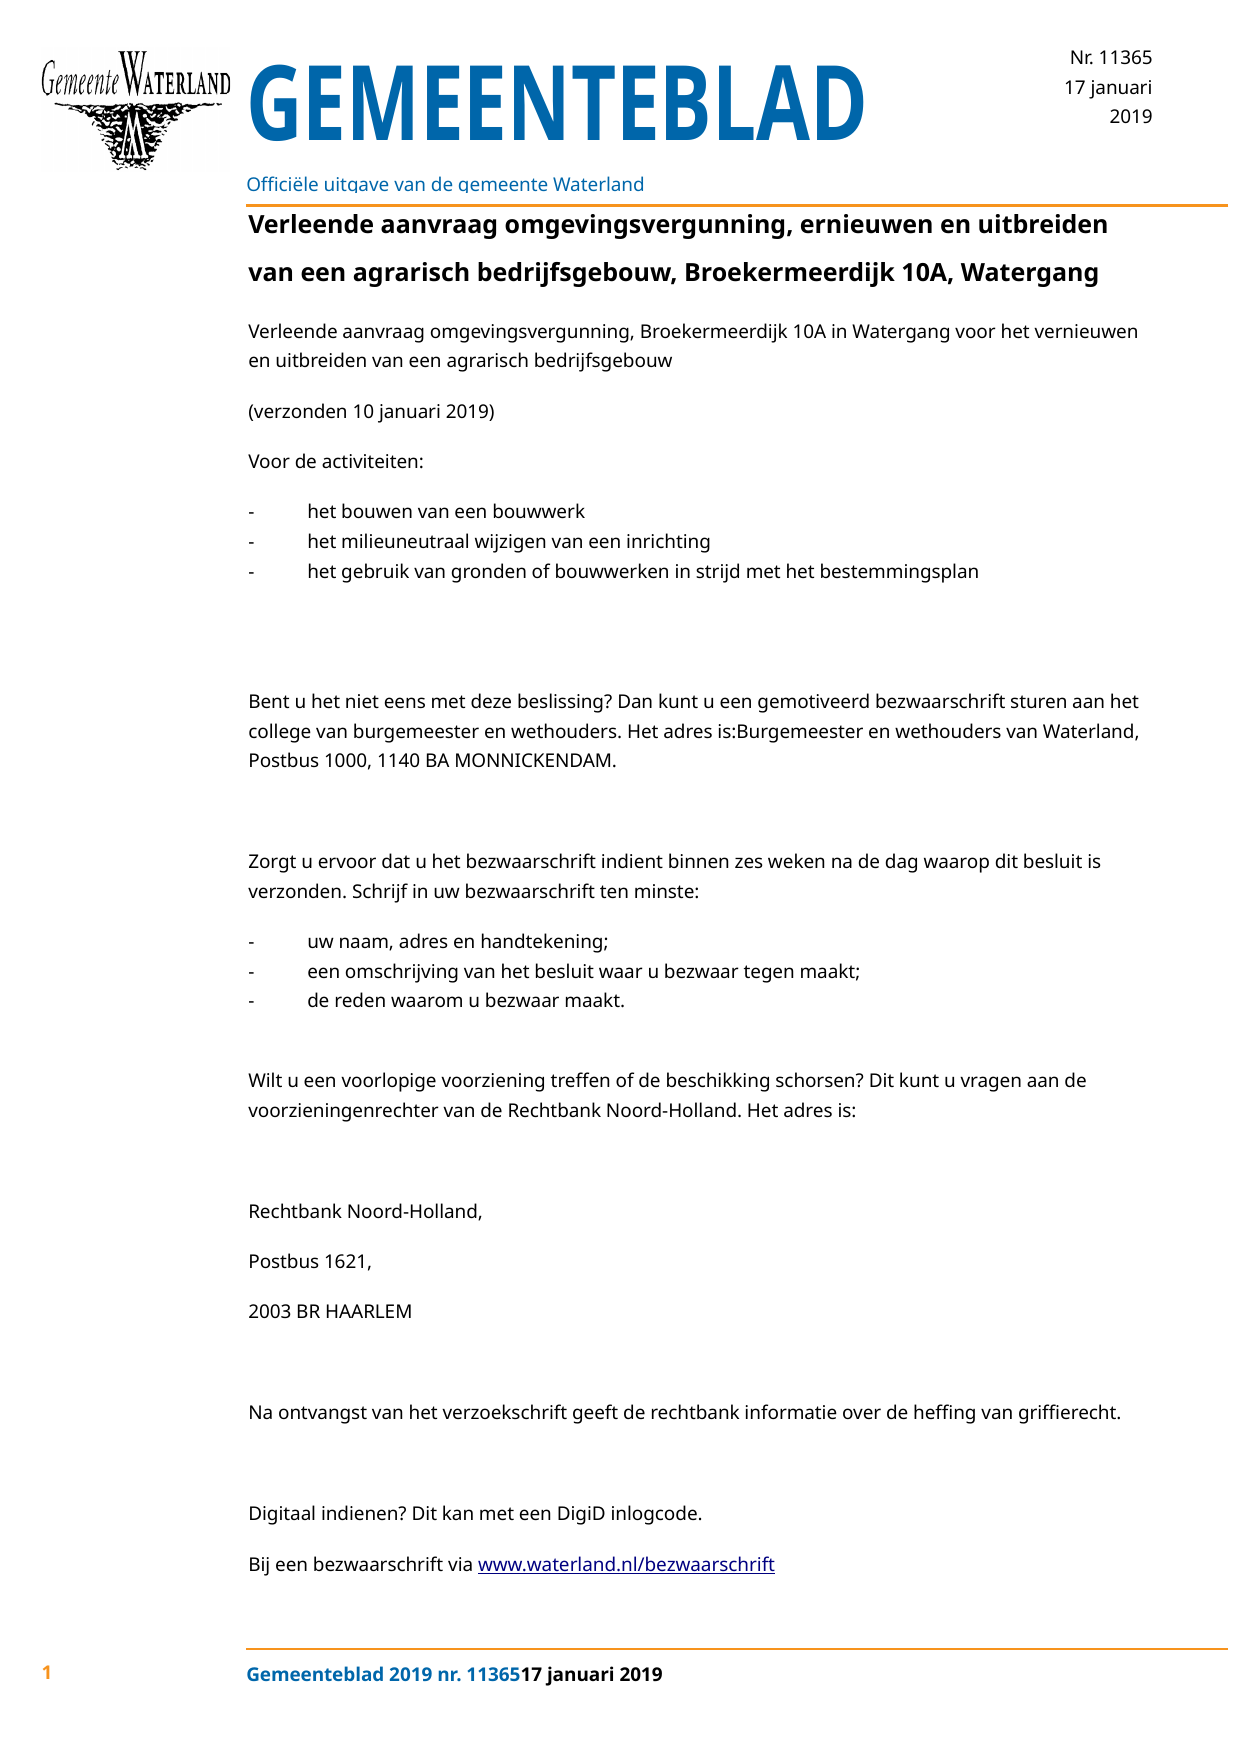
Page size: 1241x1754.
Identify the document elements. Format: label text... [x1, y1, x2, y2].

text Postbus 1621, [248, 1248, 1152, 1274]
list de reden waarom u bezwaar maakt. [248, 987, 1152, 1013]
picture [41, 47, 231, 172]
text Bent u het niet eens met deze beslissing? Dan kunt u een gemotiveerd bezwaarschrift sturen aan het college van burgemeester en wethouders. Het adres is:Burgemeester en wethouders van Waterland, Postbus 1000, 1140 BA MONNICKENDAM. [248, 688, 1152, 773]
text Rechtbank Noord-Holland, [248, 1198, 1152, 1224]
text Na ontvangst van het verzoekschrift geeft de rechtbank informatie over de heffing van griffierecht. [248, 1399, 1152, 1425]
list het gebruik van gronden of bouwwerken in strijd met het bestemmingsplan [248, 558, 1152, 584]
list uw naam, adres en handtekening; [248, 928, 1152, 954]
text Voor de activiteiten: [248, 448, 1152, 474]
text Zorgt u ervoor dat u het bezwaarschrift indient binnen zes weken na de dag waarop dit besluit is verzonden. Schrijf in uw bezwaarschrift ten minste: [248, 848, 1152, 904]
text (verzonden 10 januari 2019) [248, 398, 1152, 424]
list het milieuneutraal wijzigen van een inrichting [248, 528, 1152, 554]
text Verleende aanvraag omgevingsvergunning, Broekermeerdijk 10A in Watergang voor het vernieuwen en uitbreiden van een agrarisch bedrijfsgebouw [248, 318, 1152, 373]
text 2003 BR HAARLEM [248, 1299, 1152, 1324]
text Digitaal indienen? Dit kan met een DigiD inlogcode. [248, 1500, 1152, 1526]
text Bij een bezwaarschrift via www.waterland.nl/bezwaarschrift [248, 1551, 1152, 1577]
text Wilt u een voorlopige voorziening treffen of de beschikking schorsen? Dit kunt u vragen aan de voorzieningenrechter van de Rechtbank Noord-Holland. Het adres is: [248, 1067, 1152, 1123]
list een omschrijving van het besluit waar u bezwaar tegen maakt; [248, 958, 1152, 984]
list het bouwen van een bouwwerk [248, 499, 1152, 524]
text Verleende aanvraag omgevingsvergunning, ernieuwen en uitbreiden van een agrarisch bedrijfsgebouw, Broekermeerdijk 10A, Watergang [248, 207, 1152, 288]
